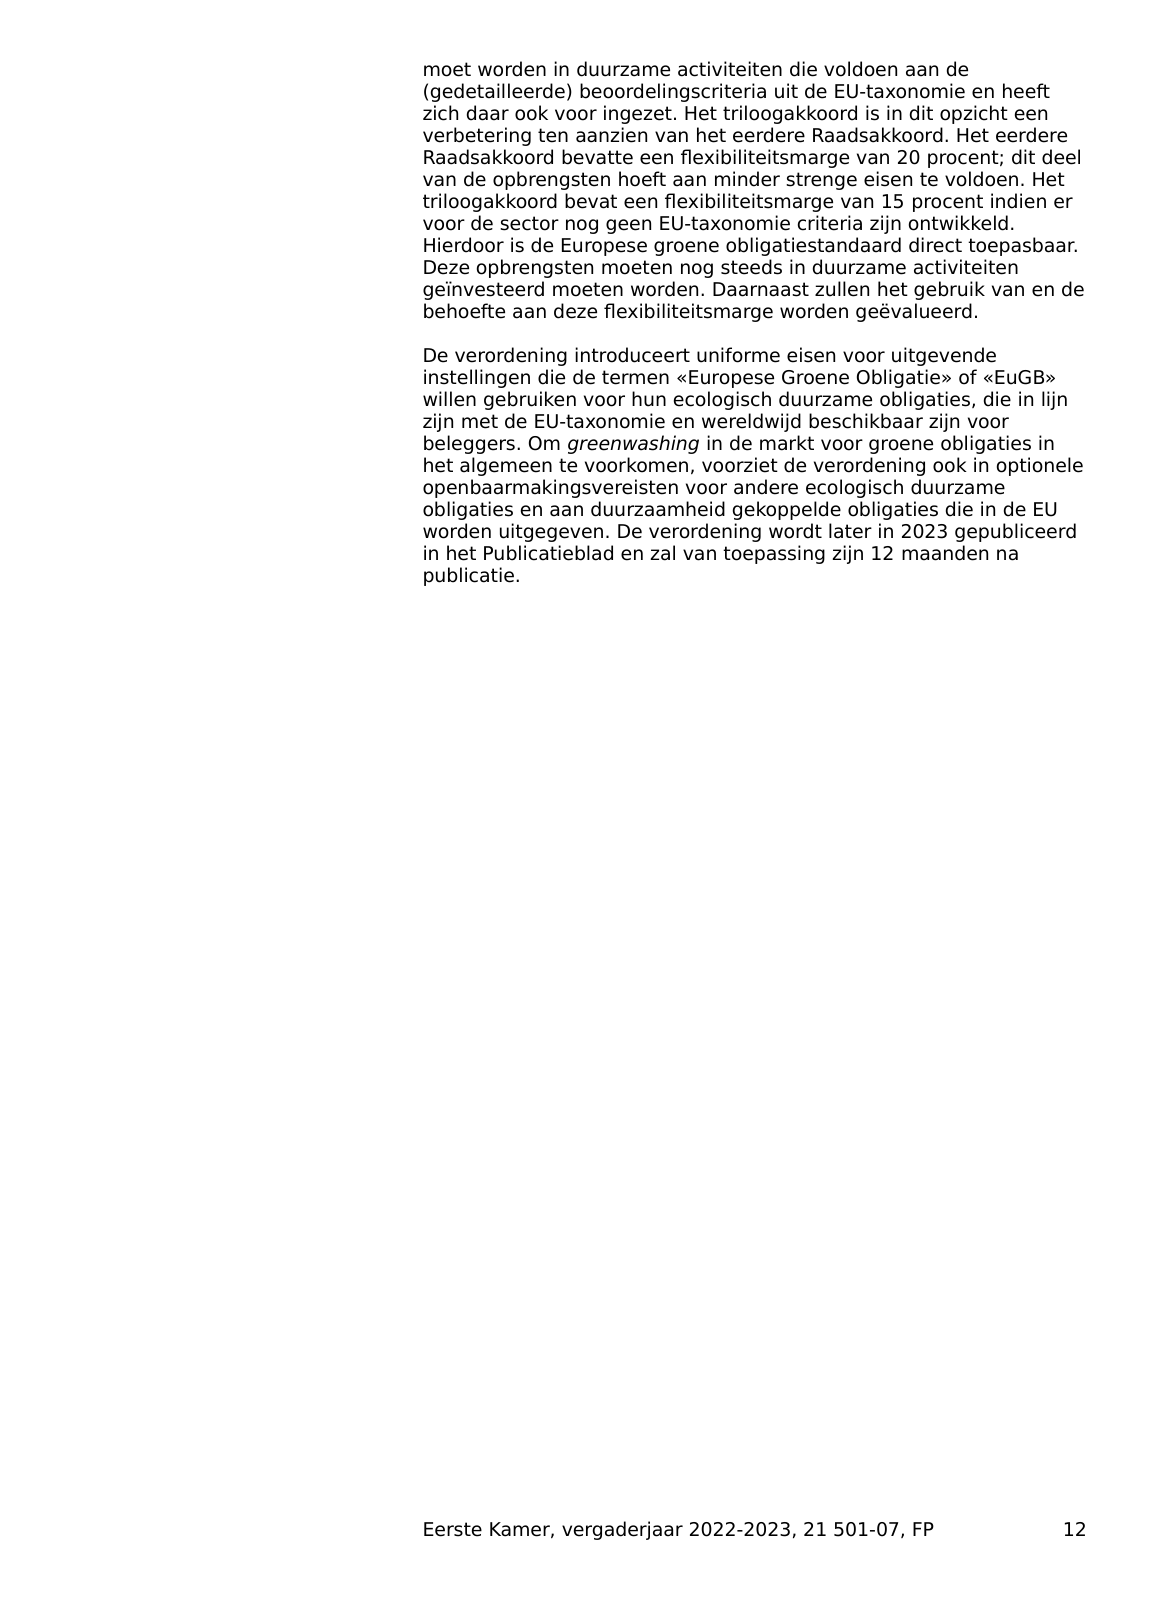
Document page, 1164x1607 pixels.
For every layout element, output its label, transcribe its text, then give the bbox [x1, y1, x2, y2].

text moet worden in duurzame activiteiten die voldoen aan de (gedetailleerde) beoordelingscriteria uit de EU-taxonomie en heeft zich daar ook voor ingezet. Het triloogakkoord is in dit opzicht een verbetering ten aanzien van het eerdere Raadsakkoord. Het eerdere Raadsakkoord bevatte een flexibiliteitsmarge van 20 procent; dit deel van de opbrengsten hoeft aan minder strenge eisen te voldoen. Het triloogakkoord bevat een flexibiliteitsmarge van 15 procent indien er voor de sector nog geen EU-taxonomie criteria zijn ontwikkeld. Hierdoor is de Europese groene obligatiestandaard direct toepasbaar. Deze opbrengsten moeten nog steeds in duurzame activiteiten geïnvesteerd moeten worden. Daarnaast zullen het gebruik van en de behoefte aan deze flexibiliteitsmarge worden geëvalueerd. [422, 59, 1087, 323]
text De verordening introduceert uniforme eisen voor uitgevende instellingen die de termen «Europese Groene Obligatie» of «EuGB» willen gebruiken voor hun ecologisch duurzame obligaties, die in lijn zijn met de EU-taxonomie en wereldwijd beschikbaar zijn voor beleggers. Om greenwashing in de markt voor groene obligaties in het algemeen te voorkomen, voorziet de verordening ook in optionele openbaarmakingsvereisten voor andere ecologisch duurzame obligaties en aan duurzaamheid gekoppelde obligaties die in de EU worden uitgegeven. De verordening wordt later in 2023 gepubliceerd in het Publicatieblad en zal van toepassing zijn 12 maanden na publicatie. [422, 345, 1087, 587]
